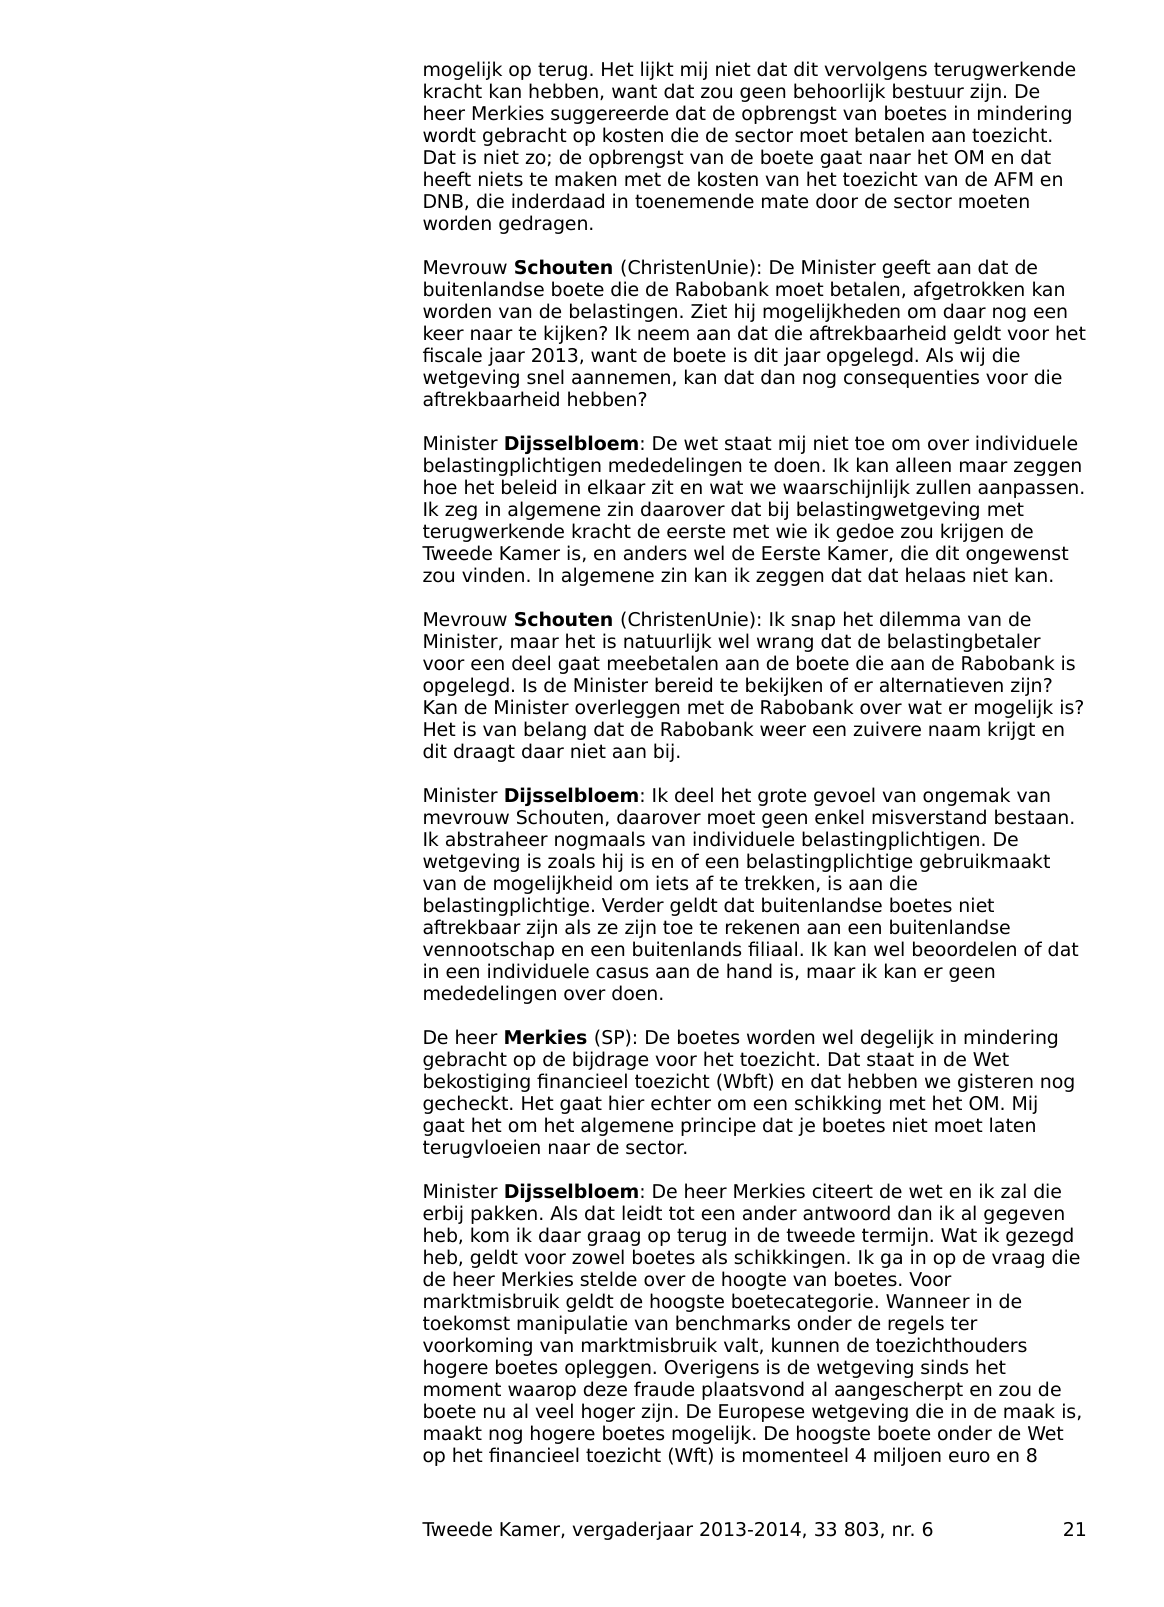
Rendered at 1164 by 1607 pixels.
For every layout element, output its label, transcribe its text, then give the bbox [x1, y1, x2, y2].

text Minister Dijsselbloem: Ik deel het grote gevoel van ongemak van mevrouw Schouten, daarover moet geen enkel misverstand bestaan. Ik abstraheer nogmaals van individuele belastingplichtigen. De wetgeving is zoals hij is en of een belastingplichtige gebruikmaakt van de mogelijkheid om iets af te trekken, is aan die belastingplichtige. Verder geldt dat buitenlandse boetes niet aftrekbaar zijn als ze zijn toe te rekenen aan een buitenlandse vennootschap en een buitenlands filiaal. Ik kan wel beoordelen of dat in een individuele casus aan de hand is, maar ik kan er geen mededelingen over doen. [422, 785, 1087, 1005]
text mogelijk op terug. Het lijkt mij niet dat dit vervolgens terugwerkende kracht kan hebben, want dat zou geen behoorlijk bestuur zijn. De heer Merkies suggereerde dat de opbrengst van boetes in mindering wordt gebracht op kosten die de sector moet betalen aan toezicht. Dat is niet zo; de opbrengst van de boete gaat naar het OM en dat heeft niets te maken met de kosten van het toezicht van de AFM en DNB, die inderdaad in toenemende mate door de sector moeten worden gedragen. [422, 59, 1087, 235]
text Minister Dijsselbloem: De heer Merkies citeert de wet en ik zal die erbij pakken. Als dat leidt tot een ander antwoord dan ik al gegeven heb, kom ik daar graag op terug in de tweede termijn. Wat ik gezegd heb, geldt voor zowel boetes als schikkingen. Ik ga in op de vraag die de heer Merkies stelde over de hoogte van boetes. Voor marktmisbruik geldt de hoogste boetecategorie. Wanneer in de toekomst manipulatie van benchmarks onder de regels ter voorkoming van marktmisbruik valt, kunnen de toezichthouders hogere boetes opleggen. Overigens is de wetgeving sinds het moment waarop deze fraude plaatsvond al aangescherpt en zou de boete nu al veel hoger zijn. De Europese wetgeving die in de maak is, maakt nog hogere boetes mogelijk. De hoogste boete onder de Wet op het financieel toezicht (Wft) is momenteel 4 miljoen euro en 8 [422, 1181, 1087, 1467]
text Minister Dijsselbloem: De wet staat mij niet toe om over individuele belastingplichtigen mededelingen te doen. Ik kan alleen maar zeggen hoe het beleid in elkaar zit en wat we waarschijnlijk zullen aanpassen. Ik zeg in algemene zin daarover dat bij belastingwetgeving met terugwerkende kracht de eerste met wie ik gedoe zou krijgen de Tweede Kamer is, en anders wel de Eerste Kamer, die dit ongewenst zou vinden. In algemene zin kan ik zeggen dat dat helaas niet kan. [422, 433, 1087, 587]
text De heer Merkies (SP): De boetes worden wel degelijk in mindering gebracht op de bijdrage voor het toezicht. Dat staat in de Wet bekostiging financieel toezicht (Wbft) en dat hebben we gisteren nog gecheckt. Het gaat hier echter om een schikking met het OM. Mij gaat het om het algemene principe dat je boetes niet moet laten terugvloeien naar de sector. [422, 1027, 1087, 1159]
text Mevrouw Schouten (ChristenUnie): Ik snap het dilemma van de Minister, maar het is natuurlijk wel wrang dat de belastingbetaler voor een deel gaat meebetalen aan de boete die aan de Rabobank is opgelegd. Is de Minister bereid te bekijken of er alternatieven zijn? Kan de Minister overleggen met de Rabobank over wat er mogelijk is? Het is van belang dat de Rabobank weer een zuivere naam krijgt en dit draagt daar niet aan bij. [422, 609, 1087, 763]
text Mevrouw Schouten (ChristenUnie): De Minister geeft aan dat de buitenlandse boete die de Rabobank moet betalen, afgetrokken kan worden van de belastingen. Ziet hij mogelijkheden om daar nog een keer naar te kijken? Ik neem aan dat die aftrekbaarheid geldt voor het fiscale jaar 2013, want de boete is dit jaar opgelegd. Als wij die wetgeving snel aannemen, kan dat dan nog consequenties voor die aftrekbaarheid hebben? [422, 257, 1087, 411]
